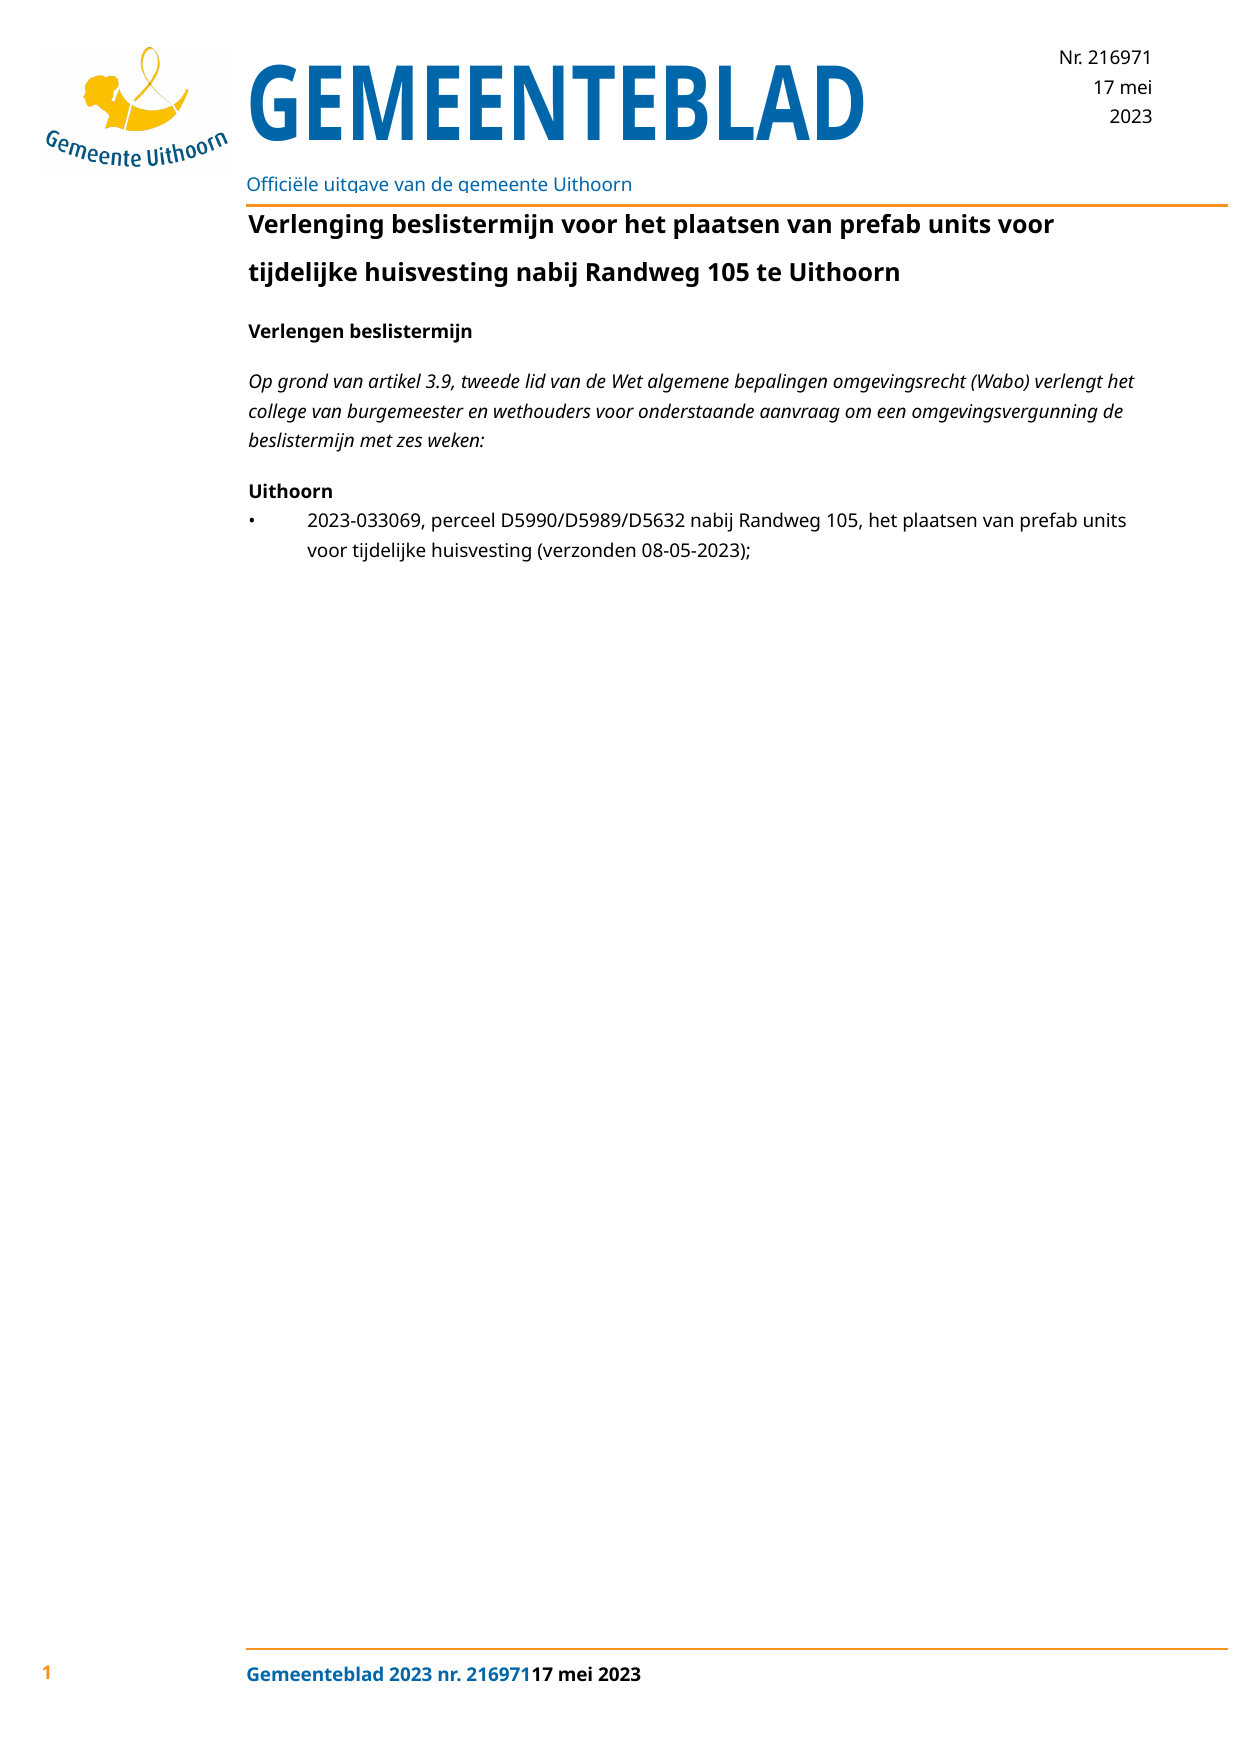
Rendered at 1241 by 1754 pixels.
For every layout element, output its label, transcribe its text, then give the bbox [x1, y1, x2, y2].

list 2023-033069, perceel D5990/D5989/D5632 nabij Randweg 105, het plaatsen van prefab units voor tijdelijke huisvesting (verzonden 08-05-2023); [248, 507, 1152, 563]
picture [41, 47, 231, 172]
text Uithoorn [248, 478, 1152, 504]
text Verlenging beslistermijn voor het plaatsen van prefab units voor tijdelijke huisvesting nabij Randweg 105 te Uithoorn [248, 207, 1152, 288]
text Op grond van artikel 3.9, tweede lid van de Wet algemene bepalingen omgevingsrecht (Wabo) verlengt het college van burgemeester en wethouders voor onderstaande aanvraag om een omgevingsvergunning de beslistermijn met zes weken: [248, 368, 1152, 453]
text Verlengen beslistermijn [248, 318, 1152, 344]
